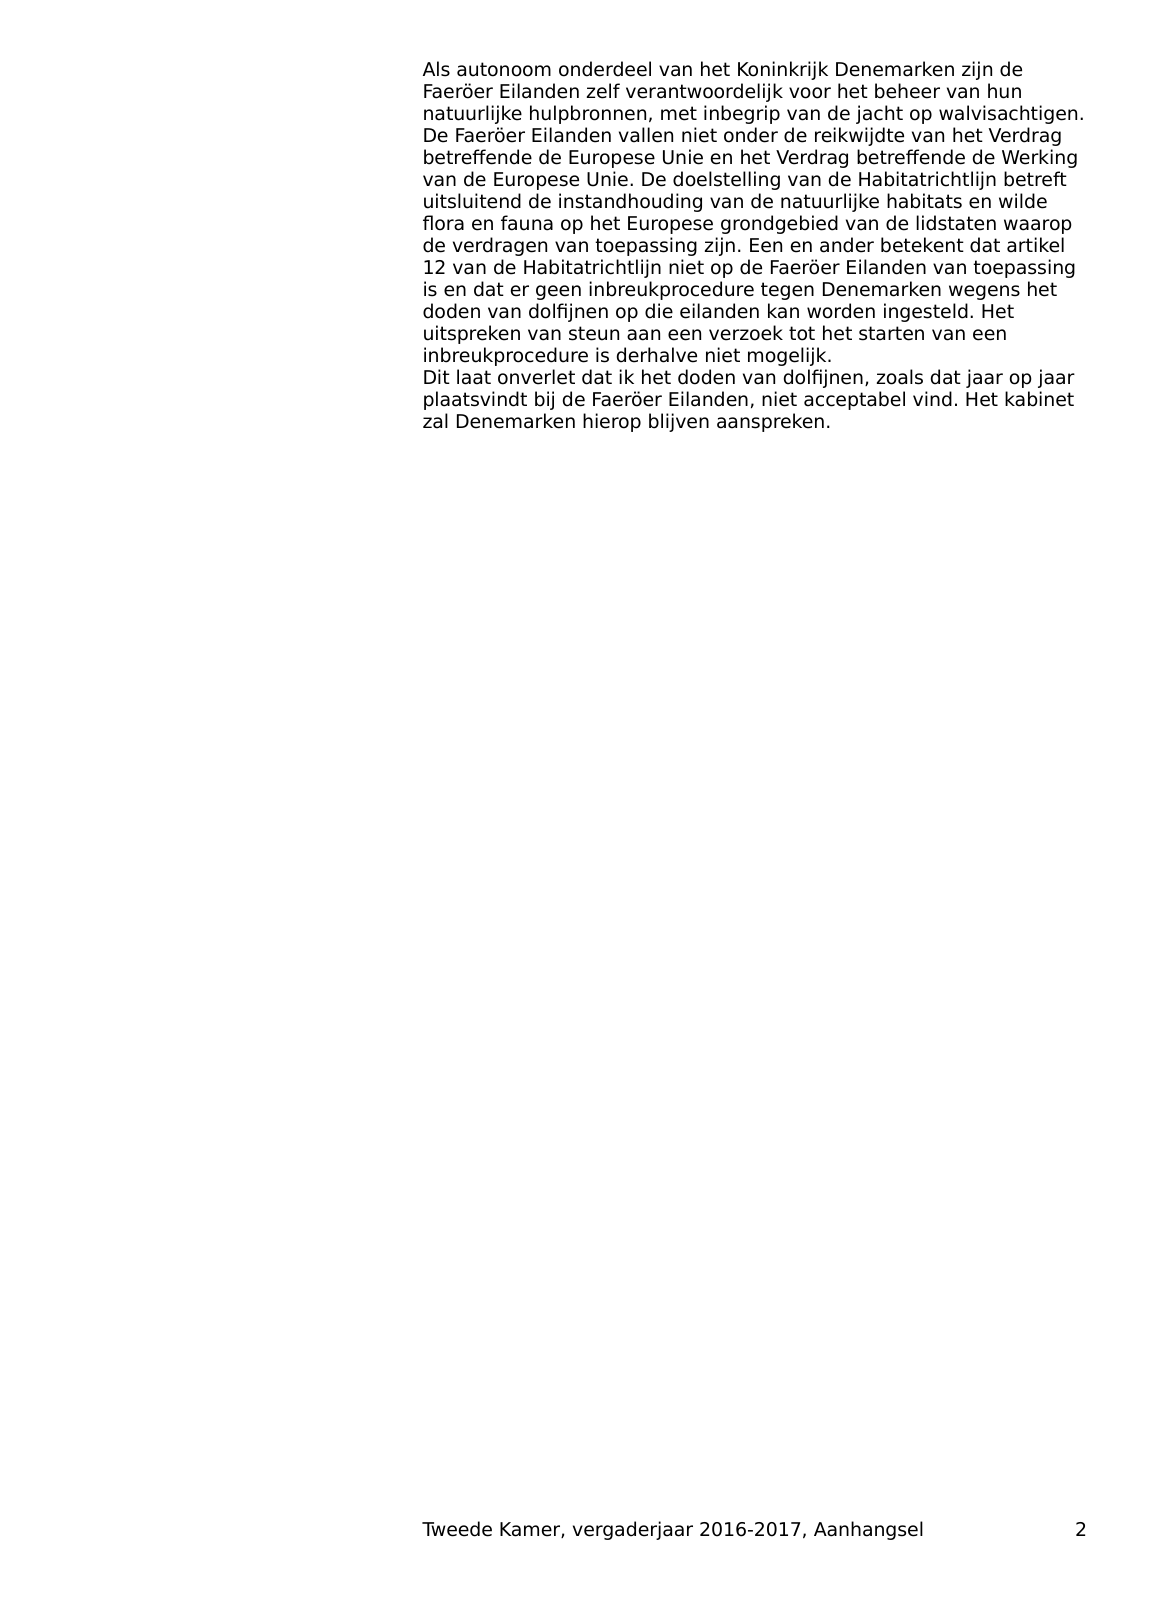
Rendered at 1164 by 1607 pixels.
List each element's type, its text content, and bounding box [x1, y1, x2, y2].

text Als autonoom onderdeel van het Koninkrijk Denemarken zijn de Faeröer Eilanden zelf verantwoordelijk voor het beheer van hun natuurlijke hulpbronnen, met inbegrip van de jacht op walvisachtigen. De Faeröer Eilanden vallen niet onder de reikwijdte van het Verdrag betreffende de Europese Unie en het Verdrag betreffende de Werking van de Europese Unie. De doelstelling van de Habitatrichtlijn betreft uitsluitend de instandhouding van de natuurlijke habitats en wilde flora en fauna op het Europese grondgebied van de lidstaten waarop de verdragen van toepassing zijn. Een en ander betekent dat artikel 12 van de Habitatrichtlijn niet op de Faeröer Eilanden van toepassing is en dat er geen inbreukprocedure tegen Denemarken wegens het doden van dolfijnen op die eilanden kan worden ingesteld. Het uitspreken van steun aan een verzoek tot het starten van een inbreukprocedure is derhalve niet mogelijk. [422, 59, 1087, 367]
text Dit laat onverlet dat ik het doden van dolfijnen, zoals dat jaar op jaar plaatsvindt bij de Faeröer Eilanden, niet acceptabel vind. Het kabinet zal Denemarken hierop blijven aanspreken. [422, 367, 1087, 433]
